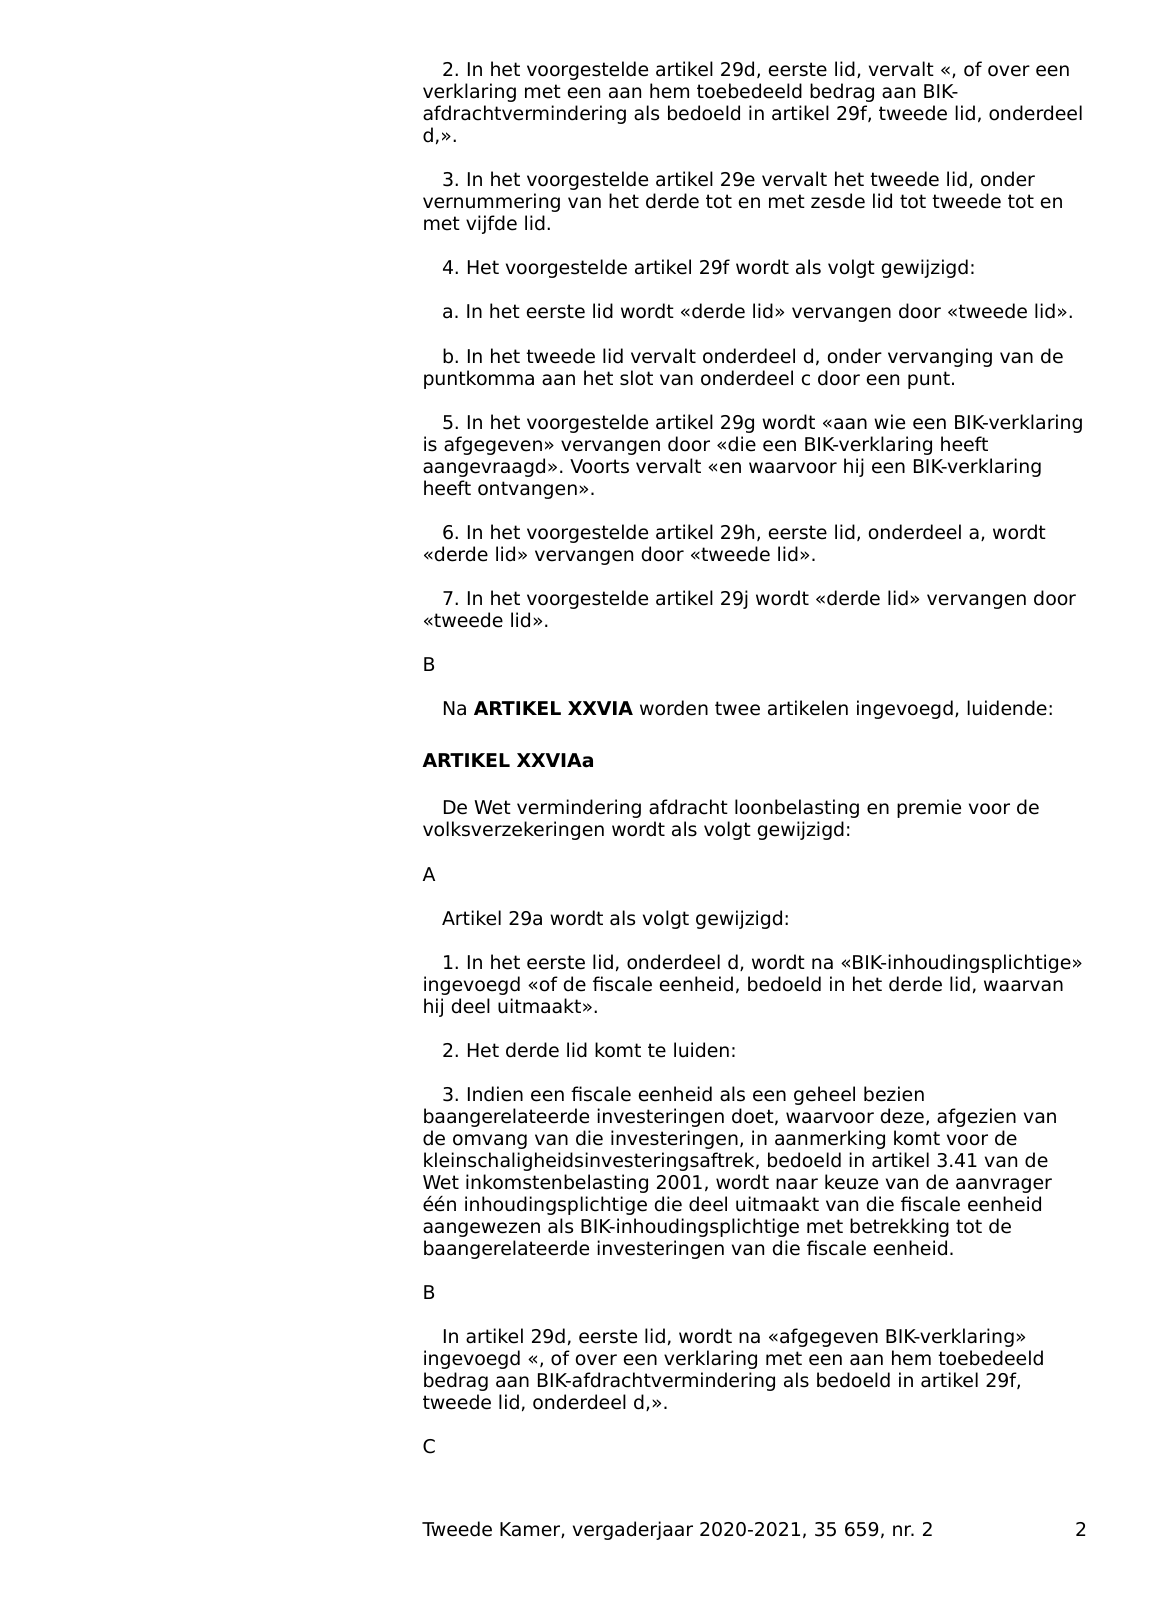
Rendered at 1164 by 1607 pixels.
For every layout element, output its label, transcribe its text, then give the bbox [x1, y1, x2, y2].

text 7. In het voorgestelde artikel 29j wordt «derde lid» vervangen door «tweede lid». [422, 588, 1087, 632]
text b. In het tweede lid vervalt onderdeel d, onder vervanging van de puntkomma aan het slot van onderdeel c door een punt. [422, 346, 1087, 389]
text C [422, 1436, 1087, 1458]
text 6. In het voorgestelde artikel 29h, eerste lid, onderdeel a, wordt «derde lid» vervangen door «tweede lid». [422, 522, 1087, 566]
text 2. In het voorgestelde artikel 29d, eerste lid, vervalt «, of over een verklaring met een aan hem toebedeeld bedrag aan BIK-afdrachtvermindering als bedoeld in artikel 29f, tweede lid, onderdeel d,». [422, 59, 1087, 147]
text 1. In het eerste lid, onderdeel d, wordt na «BIK-inhoudingsplichtige» ingevoegd «of de fiscale eenheid, bedoeld in het derde lid, waarvan hij deel uitmaakt». [422, 952, 1087, 1018]
subtitle ARTIKEL XXVIAa [422, 750, 1087, 772]
text a. In het eerste lid wordt «derde lid» vervangen door «tweede lid». [422, 301, 1087, 323]
text 2. Het derde lid komt te luiden: [422, 1040, 1087, 1062]
text A [422, 863, 1087, 885]
text 3. Indien een fiscale eenheid als een geheel bezien baangerelateerde investeringen doet, waarvoor deze, afgezien van de omvang van die investeringen, in aanmerking komt voor de kleinschaligheidsinvesteringsaftrek, bedoeld in artikel 3.41 van de Wet inkomstenbelasting 2001, wordt naar keuze van de aanvrager één inhoudingsplichtige die deel uitmaakt van die fiscale eenheid aangewezen als BIK-inhoudingsplichtige met betrekking tot de baangerelateerde investeringen van die fiscale eenheid. [422, 1084, 1087, 1260]
text De Wet vermindering afdracht loonbelasting en premie voor de volksverzekeringen wordt als volgt gewijzigd: [422, 797, 1087, 841]
text 5. In het voorgestelde artikel 29g wordt «aan wie een BIK-verklaring is afgegeven» vervangen door «die een BIK-verklaring heeft aangevraagd». Voorts vervalt «en waarvoor hij een BIK-verklaring heeft ontvangen». [422, 412, 1087, 500]
text 3. In het voorgestelde artikel 29e vervalt het tweede lid, onder vernummering van het derde tot en met zesde lid tot tweede tot en met vijfde lid. [422, 169, 1087, 235]
text Na ARTIKEL XXVIA worden twee artikelen ingevoegd, luidende: [422, 698, 1087, 720]
text Artikel 29a wordt als volgt gewijzigd: [422, 908, 1087, 929]
text B [422, 654, 1087, 676]
text 4. Het voorgestelde artikel 29f wordt als volgt gewijzigd: [422, 257, 1087, 279]
text In artikel 29d, eerste lid, wordt na «afgegeven BIK-verklaring» ingevoegd «, of over een verklaring met een aan hem toebedeeld bedrag aan BIK-afdrachtvermindering als bedoeld in artikel 29f, tweede lid, onderdeel d,». [422, 1326, 1087, 1414]
text B [422, 1282, 1087, 1304]
